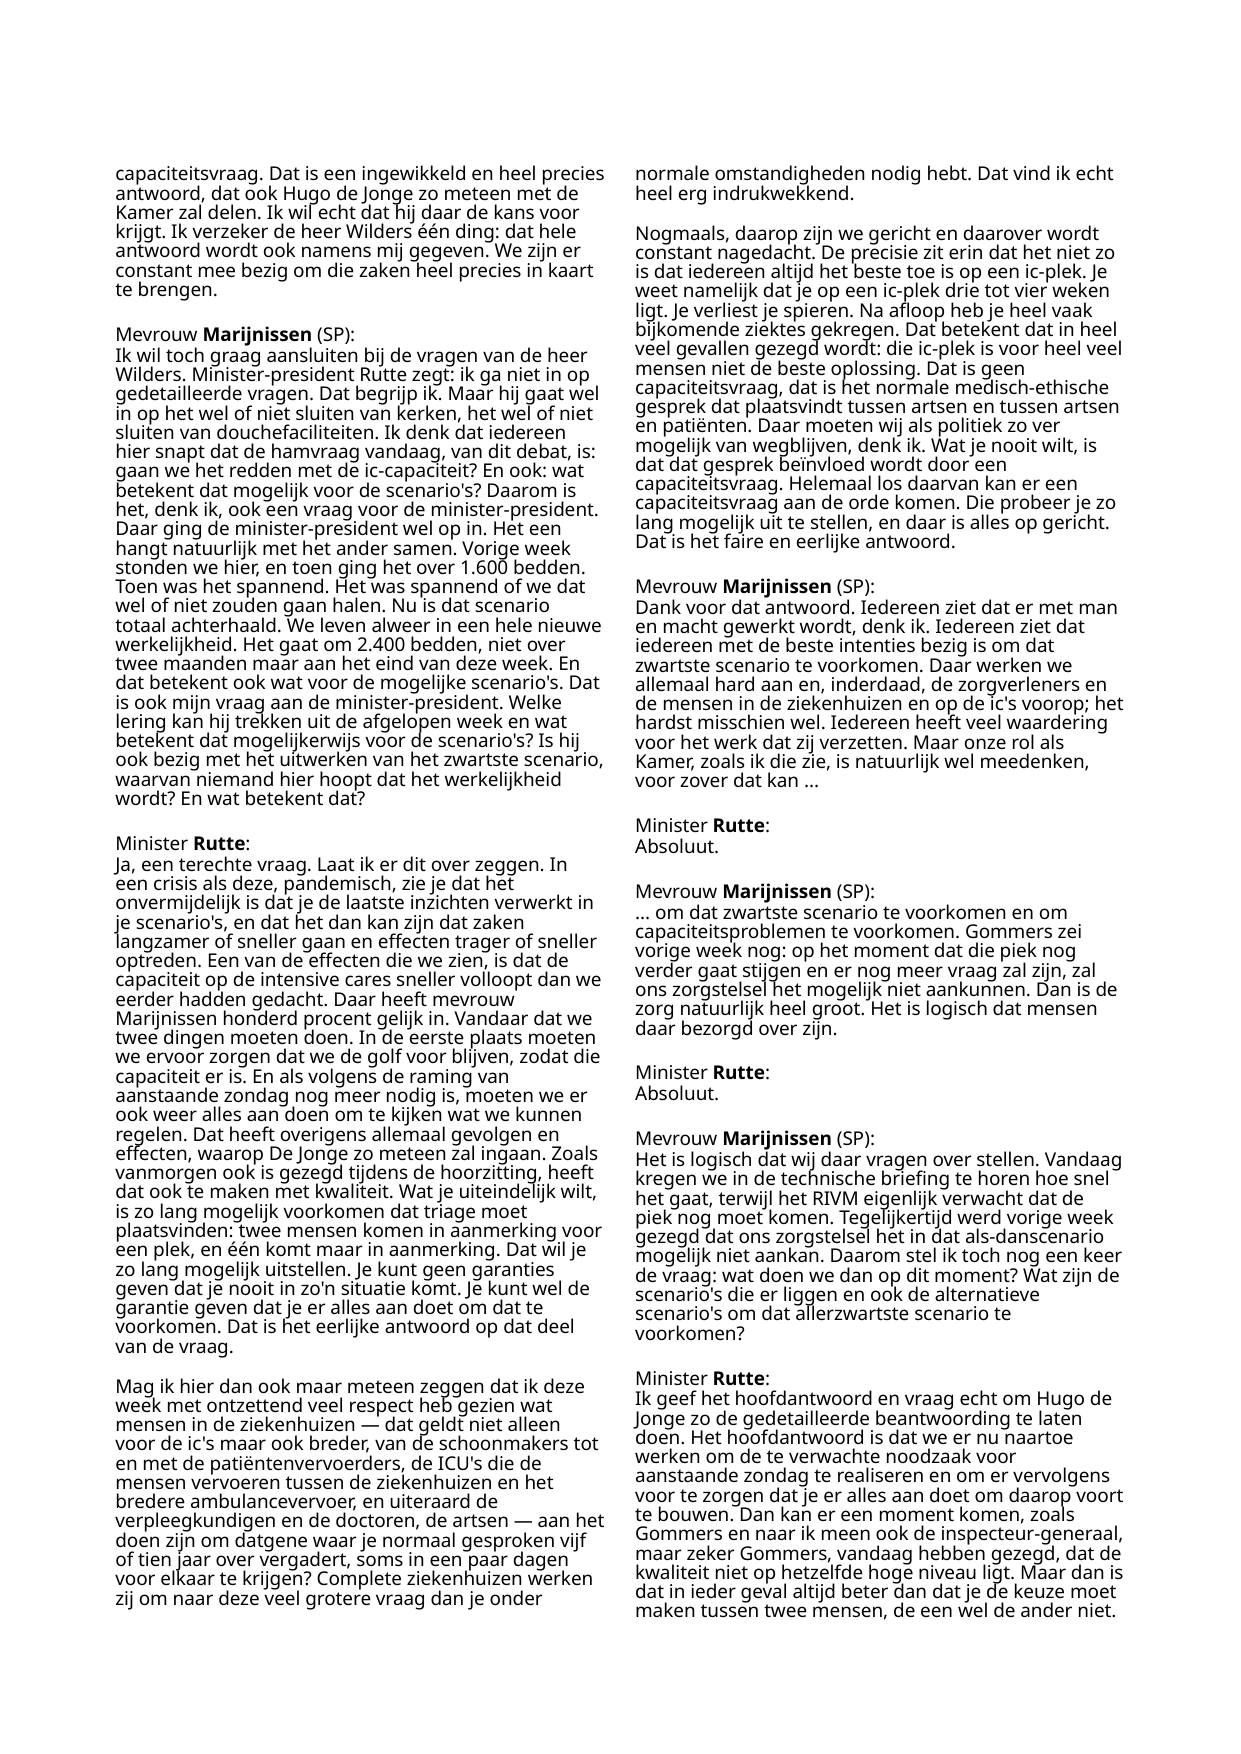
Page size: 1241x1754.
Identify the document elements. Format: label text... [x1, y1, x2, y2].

text Minister Rutte: [115, 830, 605, 856]
text normale omstandigheden nodig hebt. Dat vind ik echt heel erg indrukwekkend. [635, 165, 1125, 204]
text Absoluut. [635, 838, 1125, 857]
text Minister Rutte: [635, 1365, 1125, 1390]
text Mag ik hier dan ook maar meteen zeggen dat ik deze week met ontzettend veel respect heb gezien wat mensen in de ziekenhuizen — dat geldt niet alleen voor de ic's maar ook breder, van de schoonmakers tot en met de patiëntenvervoerders, de ICU's die de mensen vervoeren tussen de ziekenhuizen en het bredere ambulancevervoer, en uiteraard de verpleegkundigen en de doctoren, de artsen — aan het doen zijn om datgene waar je normaal gesproken vijf of tien jaar over vergadert, soms in een paar dagen voor elkaar te krijgen? Complete ziekenhuizen werken zij om naar deze veel grotere vraag dan je onder [115, 1378, 605, 1609]
text Ik geef het hoofdantwoord en vraag echt om Hugo de Jonge zo de gedetailleerde beantwoording te laten doen. Het hoofdantwoord is dat we er nu naartoe werken om de te verwachte noodzaak voor aanstaande zondag te realiseren en om er vervolgens voor te zorgen dat je er alles aan doet om daarop voort te bouwen. Dan kan er een moment komen, zoals Gommers en naar ik meen ook de inspecteur-generaal, maar zeker Gommers, vandaag hebben gezegd, dat de kwaliteit niet op hetzelfde hoge niveau ligt. Maar dan is dat in ieder geval altijd beter dan dat je de keuze moet maken tussen twee mensen, de een wel de ander niet. [635, 1390, 1125, 1622]
text Absoluut. [635, 1085, 1125, 1104]
text Nogmaals, daarop zijn we gericht en daarover wordt constant nagedacht. De precisie zit erin dat het niet zo is dat iedereen altijd het beste toe is op een ic-plek. Je weet namelijk dat je op een ic-plek drie tot vier weken ligt. Je verliest je spieren. Na afloop heb je heel vaak bijkomende ziektes gekregen. Dat betekent dat in heel veel gevallen gezegd wordt: die ic-plek is voor heel veel mensen niet de beste oplossing. Dat is geen capaciteitsvraag, dat is het normale medisch-ethische gesprek dat plaatsvindt tussen artsen en tussen artsen en patiënten. Daar moeten wij als politiek zo ver mogelijk van wegblijven, denk ik. Wat je nooit wilt, is dat dat gesprek beïnvloed wordt door een capaciteitsvraag. Helemaal los daarvan kan er een capaciteitsvraag aan de orde komen. Die probeer je zo lang mogelijk uit te stellen, en daar is alles op gericht. Dat is het faire en eerlijke antwoord. [635, 224, 1125, 552]
text Mevrouw Marijnissen (SP): [635, 1125, 1125, 1151]
text Minister Rutte: [635, 1059, 1125, 1085]
text Mevrouw Marijnissen (SP): [635, 878, 1125, 904]
text Mevrouw Marijnissen (SP): [115, 321, 605, 347]
text Mevrouw Marijnissen (SP): [635, 573, 1125, 599]
text Ik wil toch graag aansluiten bij de vragen van de heer Wilders. Minister-president Rutte zegt: ik ga niet in op gedetailleerde vragen. Dat begrijp ik. Maar hij gaat wel in op het wel of niet sluiten van kerken, het wel of niet sluiten van douchefaciliteiten. Ik denk dat iedereen hier snapt dat de hamvraag vandaag, van dit debat, is: gaan we het redden met de ic-capaciteit? En ook: wat betekent dat mogelijk voor de scenario's? Daarom is het, denk ik, ook een vraag voor de minister-president. Daar ging de minister-president wel op in. Het een hangt natuurlijk met het ander samen. Vorige week stonden we hier, en toen ging het over 1.600 bedden. Toen was het spannend. Het was spannend of we dat wel of niet zouden gaan halen. Nu is dat scenario totaal achterhaald. We leven alweer in een hele nieuwe werkelijkheid. Het gaat om 2.400 bedden, niet over twee maanden maar aan het eind van deze week. En dat betekent ook wat voor de mogelijke scenario's. Dat is ook mijn vraag aan de minister-president. Welke lering kan hij trekken uit de afgelopen week en wat betekent dat mogelijkerwijs voor de scenario's? Is hij ook bezig met het uitwerken van het zwartste scenario, waarvan niemand hier hoopt dat het werkelijkheid wordt? En wat betekent dat? [115, 347, 605, 809]
text Het is logisch dat wij daar vragen over stellen. Vandaag kregen we in de technische briefing te horen hoe snel het gaat, terwijl het RIVM eigenlijk verwacht dat de piek nog moet komen. Tegelijkertijd werd vorige week gezegd dat ons zorgstelsel het in dat als-danscenario mogelijk niet aankan. Daarom stel ik toch nog een keer de vraag: wat doen we dan op dit moment? Wat zijn de scenario's die er liggen en ook de alternatieve scenario's om dat allerzwartste scenario te voorkomen? [635, 1151, 1125, 1344]
text Dank voor dat antwoord. Iedereen ziet dat er met man en macht gewerkt wordt, denk ik. Iedereen ziet dat iedereen met de beste intenties bezig is om dat zwartste scenario te voorkomen. Daar werken we allemaal hard aan en, inderdaad, de zorgverleners en de mensen in de ziekenhuizen en op de ic's voorop; het hardst misschien wel. Iedereen heeft veel waardering voor het werk dat zij verzetten. Maar onze rol als Kamer, zoals ik die zie, is natuurlijk wel meedenken, voor zover dat kan ... [635, 599, 1125, 791]
text Ja, een terechte vraag. Laat ik er dit over zeggen. In een crisis als deze, pandemisch, zie je dat het onvermijdelijk is dat je de laatste inzichten verwerkt in je scenario's, en dat het dan kan zijn dat zaken langzamer of sneller gaan en effecten trager of sneller optreden. Een van de effecten die we zien, is dat de capaciteit op de intensive cares sneller volloopt dan we eerder hadden gedacht. Daar heeft mevrouw Marijnissen honderd procent gelijk in. Vandaar dat we twee dingen moeten doen. In de eerste plaats moeten we ervoor zorgen dat we de golf voor blijven, zodat die capaciteit er is. En als volgens de raming van aanstaande zondag nog meer nodig is, moeten we er ook weer alles aan doen om te kijken wat we kunnen regelen. Dat heeft overigens allemaal gevolgen en effecten, waarop De Jonge zo meteen zal ingaan. Zoals vanmorgen ook is gezegd tijdens de hoorzitting, heeft dat ook te maken met kwaliteit. Wat je uiteindelijk wilt, is zo lang mogelijk voorkomen dat triage moet plaatsvinden: twee mensen komen in aanmerking voor een plek, en één komt maar in aanmerking. Dat wil je zo lang mogelijk uitstellen. Je kunt geen garanties geven dat je nooit in zo'n situatie komt. Je kunt wel de garantie geven dat je er alles aan doet om dat te voorkomen. Dat is het eerlijke antwoord op dat deel van de vraag. [115, 856, 605, 1357]
text ... om dat zwartste scenario te voorkomen en om capaciteitsproblemen te voorkomen. Gommers zei vorige week nog: op het moment dat die piek nog verder gaat stijgen en er nog meer vraag zal zijn, zal ons zorgstelsel het mogelijk niet aankunnen. Dan is de zorg natuurlijk heel groot. Het is logisch dat mensen daar bezorgd over zijn. [635, 904, 1125, 1039]
text capaciteitsvraag. Dat is een ingewikkeld en heel precies antwoord, dat ook Hugo de Jonge zo meteen met de Kamer zal delen. Ik wil echt dat hij daar de kans voor krijgt. Ik verzeker de heer Wilders één ding: dat hele antwoord wordt ook namens mij gegeven. We zijn er constant mee bezig om die zaken heel precies in kaart te brengen. [115, 165, 605, 300]
text Minister Rutte: [635, 812, 1125, 838]
